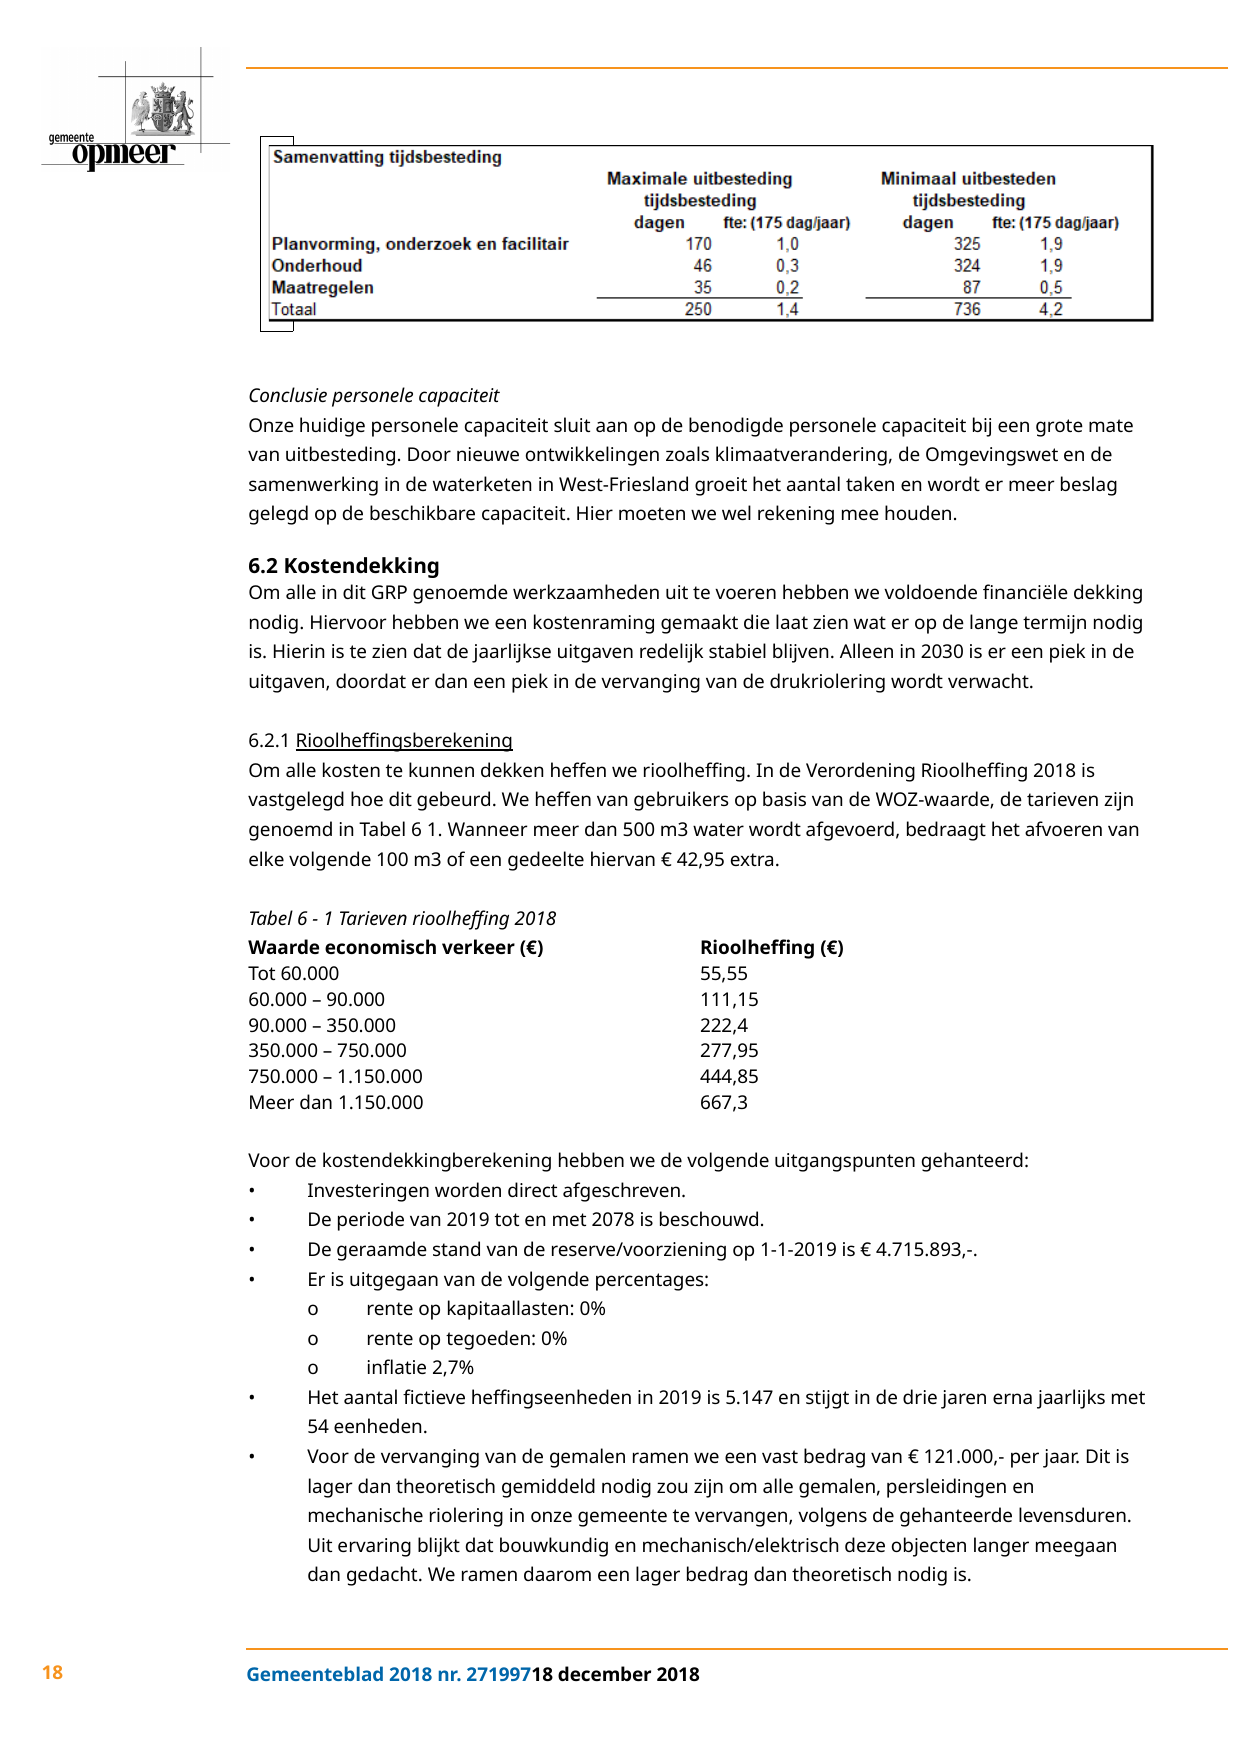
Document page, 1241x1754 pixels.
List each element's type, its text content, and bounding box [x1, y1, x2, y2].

table_cell 350.000 – 750.000 [248, 1038, 700, 1063]
table_cell 277,95 [700, 1038, 1152, 1063]
list rente op tegoeden: 0% [307, 1325, 1152, 1351]
table_cell Tot 60.000 [248, 960, 700, 986]
text 6.2 Kostendekking [248, 551, 1152, 579]
list inflatie 2,7% [307, 1354, 1152, 1380]
picture [41, 47, 231, 172]
table_header Rioolheffing (€) [700, 935, 1152, 960]
table_cell 222,4 [700, 1012, 1152, 1037]
list Investeringen worden direct afgeschreven. [248, 1177, 1152, 1203]
table_cell Meer dan 1.150.000 [248, 1089, 700, 1115]
list De periode van 2019 tot en met 2078 is beschouwd. [248, 1207, 1152, 1232]
table_cell 444,85 [700, 1063, 1152, 1089]
table_cell 667,3 [700, 1089, 1152, 1115]
text Voor de kostendekkingberekening hebben we de volgende uitgangspunten gehanteerd: [248, 1147, 1152, 1173]
list rente op kapitaallasten: 0% [307, 1295, 1152, 1321]
list Het aantal fictieve heffingseenheden in 2019 is 5.147 en stijgt in de drie jaren erna jaarlijks met 54 eenheden. [248, 1384, 1152, 1439]
list Voor de vervanging van de gemalen ramen we een vast bedrag van € 121.000,- per jaar. Dit is lager dan theoretisch gemiddeld nodig zou zijn om alle gemalen, persleidingen en mechanische riolering in onze gemeente te vervangen, volgens de gehanteerde levensduren. Uit ervaring blijkt dat bouwkundig en mechanisch/elektrisch deze objecten langer meegaan dan gedacht. We ramen daarom een lager bedrag dan theoretisch nodig is. [248, 1443, 1152, 1587]
table_cell 111,15 [700, 986, 1152, 1012]
table_cell 55,55 [700, 960, 1152, 986]
table_cell 90.000 – 350.000 [248, 1012, 700, 1037]
list De geraamde stand van de reserve/voorziening op 1-1-2019 is € 4.715.893,-. [248, 1236, 1152, 1262]
table_header Waarde economisch verkeer (€) [248, 935, 700, 960]
table_cell 60.000 – 90.000 [248, 986, 700, 1012]
text Conclusie personele capaciteit [248, 382, 1152, 408]
picture [268, 145, 1155, 323]
text Onze huidige personele capaciteit sluit aan op de benodigde personele capaciteit bij een grote mate van uitbesteding. Door nieuwe ontwikkelingen zoals klimaatverandering, de Omgevingswet en de samenwerking in de waterketen in West-Friesland groeit het aantal taken en wordt er meer beslag gelegd op de beschikbare capaciteit. Hier moeten we wel rekening mee houden. [248, 412, 1152, 526]
text Tabel 6 - 1 Tarieven rioolheffing 2018 [248, 905, 1152, 931]
text Om alle in dit GRP genoemde werkzaamheden uit te voeren hebben we voldoende financiële dekking nodig. Hiervoor hebben we een kostenraming gemaakt die laat zien wat er op de lange termijn nodig is. Hierin is te zien dat de jaarlijkse uitgaven redelijk stabiel blijven. Alleen in 2030 is er een piek in de uitgaven, doordat er dan een piek in de vervanging van de drukriolering wordt verwacht. [248, 579, 1152, 694]
text Om alle kosten te kunnen dekken heffen we rioolheffing. In de Verordening Rioolheffing 2018 is vastgelegd hoe dit gebeurd. We heffen van gebruikers op basis van de WOZ-waarde, de tarieven zijn genoemd in Tabel 6 1. Wanneer meer dan 500 m3 water wordt afgevoerd, bedraagt het afvoeren van elke volgende 100 m3 of een gedeelte hiervan € 42,95 extra. [248, 757, 1152, 871]
table_cell 750.000 – 1.150.000 [248, 1063, 700, 1089]
list Er is uitgegaan van de volgende percentages: [248, 1266, 1152, 1292]
text 6.2.1 Rioolheffingsberekening [248, 727, 1152, 753]
